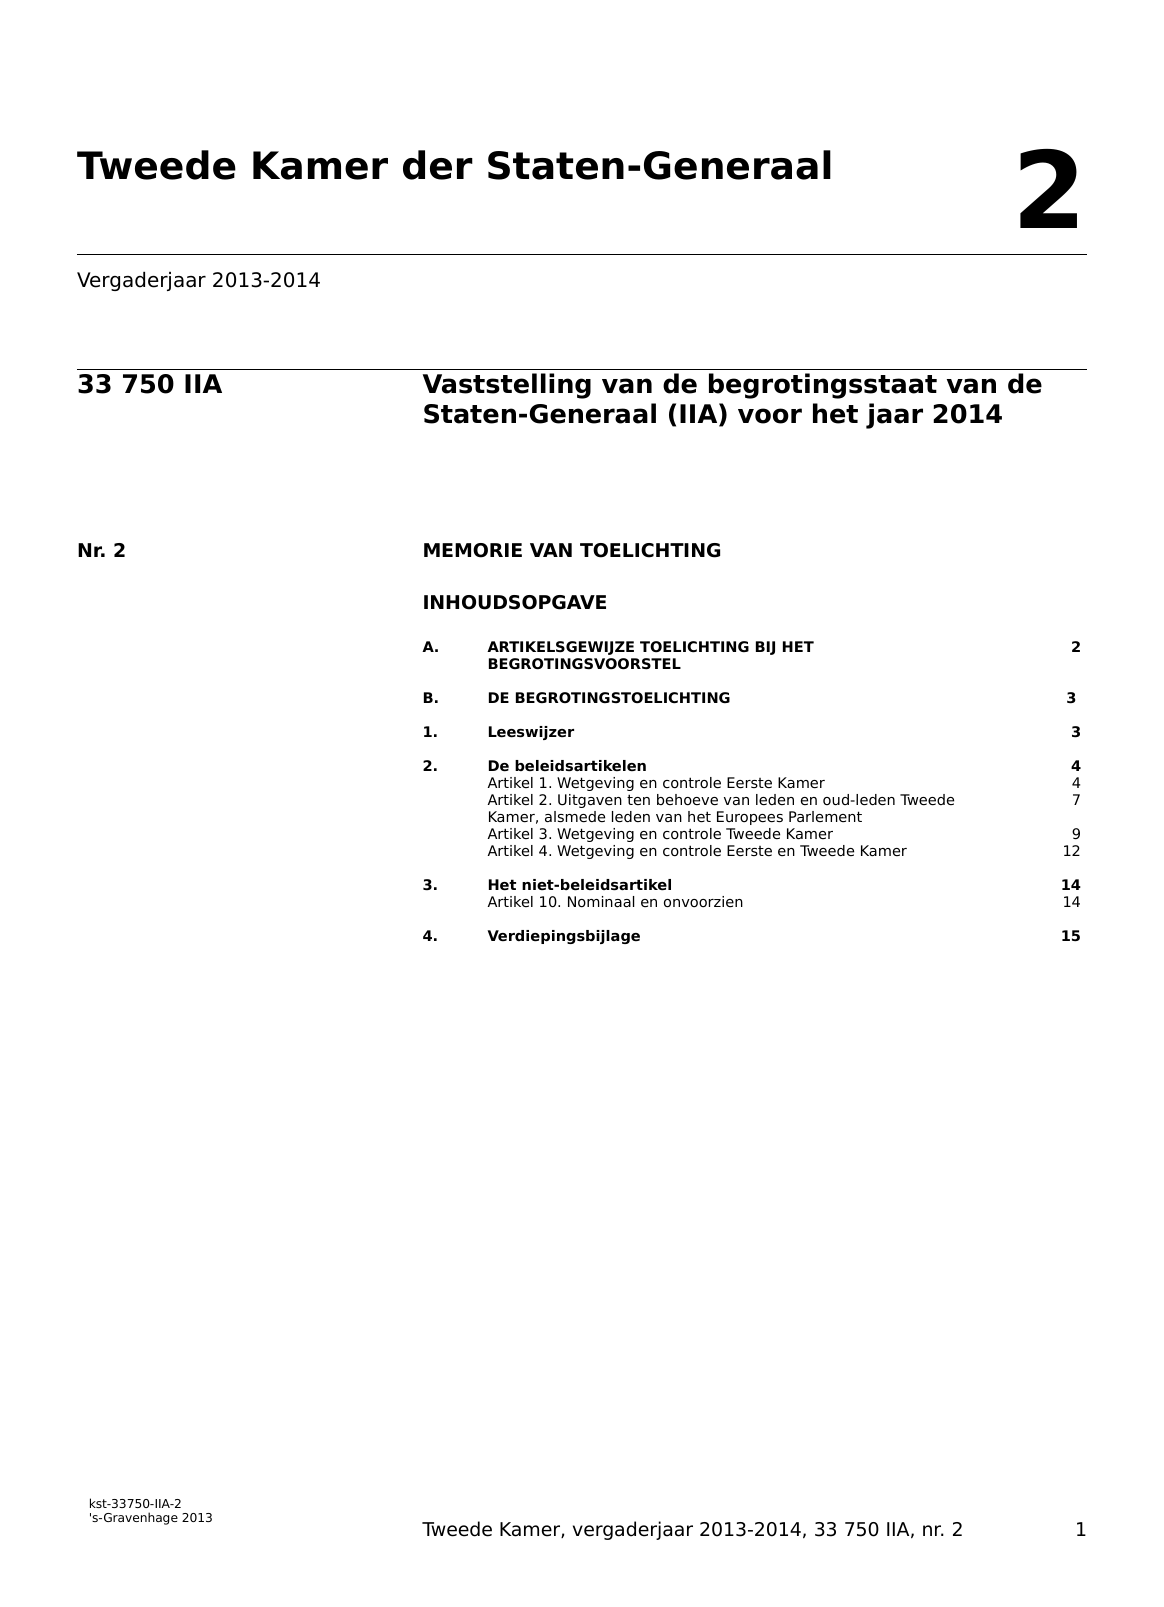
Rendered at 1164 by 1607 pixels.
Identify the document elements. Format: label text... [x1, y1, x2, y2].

table_cell [422, 673, 481, 690]
table_cell B. [422, 690, 481, 707]
table_cell [1013, 707, 1087, 724]
table_cell [481, 707, 1013, 724]
table_cell [422, 860, 481, 877]
table_cell Verdiepingsbijlage [481, 928, 1013, 945]
table_cell [422, 894, 481, 911]
table_cell [422, 741, 481, 758]
table_cell 14 [1013, 877, 1087, 894]
table_cell Artikel 4. Wetgeving en controle Eerste en Tweede Kamer [481, 843, 1013, 860]
table_header Tweede Kamer der Staten-Generaal [77, 130, 886, 254]
table_cell Het niet-beleidsartikel [481, 877, 1013, 894]
table_cell 9 [1013, 826, 1087, 843]
table_cell Vergaderjaar 2013-2014 [77, 255, 1087, 369]
table_cell Leeswijzer [481, 724, 1013, 741]
table_cell [1013, 741, 1087, 758]
table_cell 3 [1013, 724, 1087, 741]
table_header 2 [1013, 639, 1087, 673]
table_header A. [422, 639, 481, 673]
table_cell 12 [1013, 843, 1087, 860]
table_cell [422, 826, 481, 843]
table_cell 1. [422, 724, 481, 741]
subtitle INHOUDSOPGAVE [422, 592, 1087, 614]
table_cell [481, 860, 1013, 877]
table_cell [481, 741, 1013, 758]
table_cell 14 [1013, 894, 1087, 911]
table_cell 4 [1013, 775, 1087, 792]
table_cell [1013, 911, 1087, 928]
table_cell [422, 775, 481, 792]
table_cell [1013, 673, 1087, 690]
table_cell [422, 843, 481, 860]
table_cell 3. [422, 877, 481, 894]
table_cell 2. [422, 758, 481, 775]
table_cell [481, 911, 1013, 928]
text kst-33750-IIA-2 [88, 1497, 323, 1511]
table_cell Artikel 2. Uitgaven ten behoeve van leden en oud-leden Tweede Kamer, alsmede leden van het Europees Parlement [481, 792, 1013, 826]
table_cell Artikel 10. Nominaal en onvoorzien [481, 894, 1013, 911]
table_cell 4 [1013, 758, 1087, 775]
subtitle Nr. 2 MEMORIE VAN TOELICHTING [77, 540, 1087, 562]
table_cell 4. [422, 928, 481, 945]
table_header 2 [886, 130, 1087, 254]
table_cell DE BEGROTINGSTOELICHTING [481, 690, 1013, 707]
subtitle 33 750 IIA Vaststelling van de begrotingsstaat van de Staten-Generaal (IIA) voor het jaar 2014 [77, 370, 1087, 429]
table_cell [481, 673, 1013, 690]
table_cell [422, 792, 481, 826]
table_cell [422, 707, 481, 724]
table_cell Artikel 3. Wetgeving en controle Tweede Kamer [481, 826, 1013, 843]
table_header ARTIKELSGEWIJZE TOELICHTING BIJ HET BEGROTINGSVOORSTEL [481, 639, 1013, 673]
table_cell [422, 911, 481, 928]
table_cell 3 [1013, 690, 1087, 707]
table_cell De beleidsartikelen [481, 758, 1013, 775]
table_cell Artikel 1. Wetgeving en controle Eerste Kamer [481, 775, 1013, 792]
table_cell [1013, 860, 1087, 877]
text 's-Gravenhage 2013 [88, 1511, 323, 1525]
table_cell 7 [1013, 792, 1087, 826]
table_cell 15 [1013, 928, 1087, 945]
